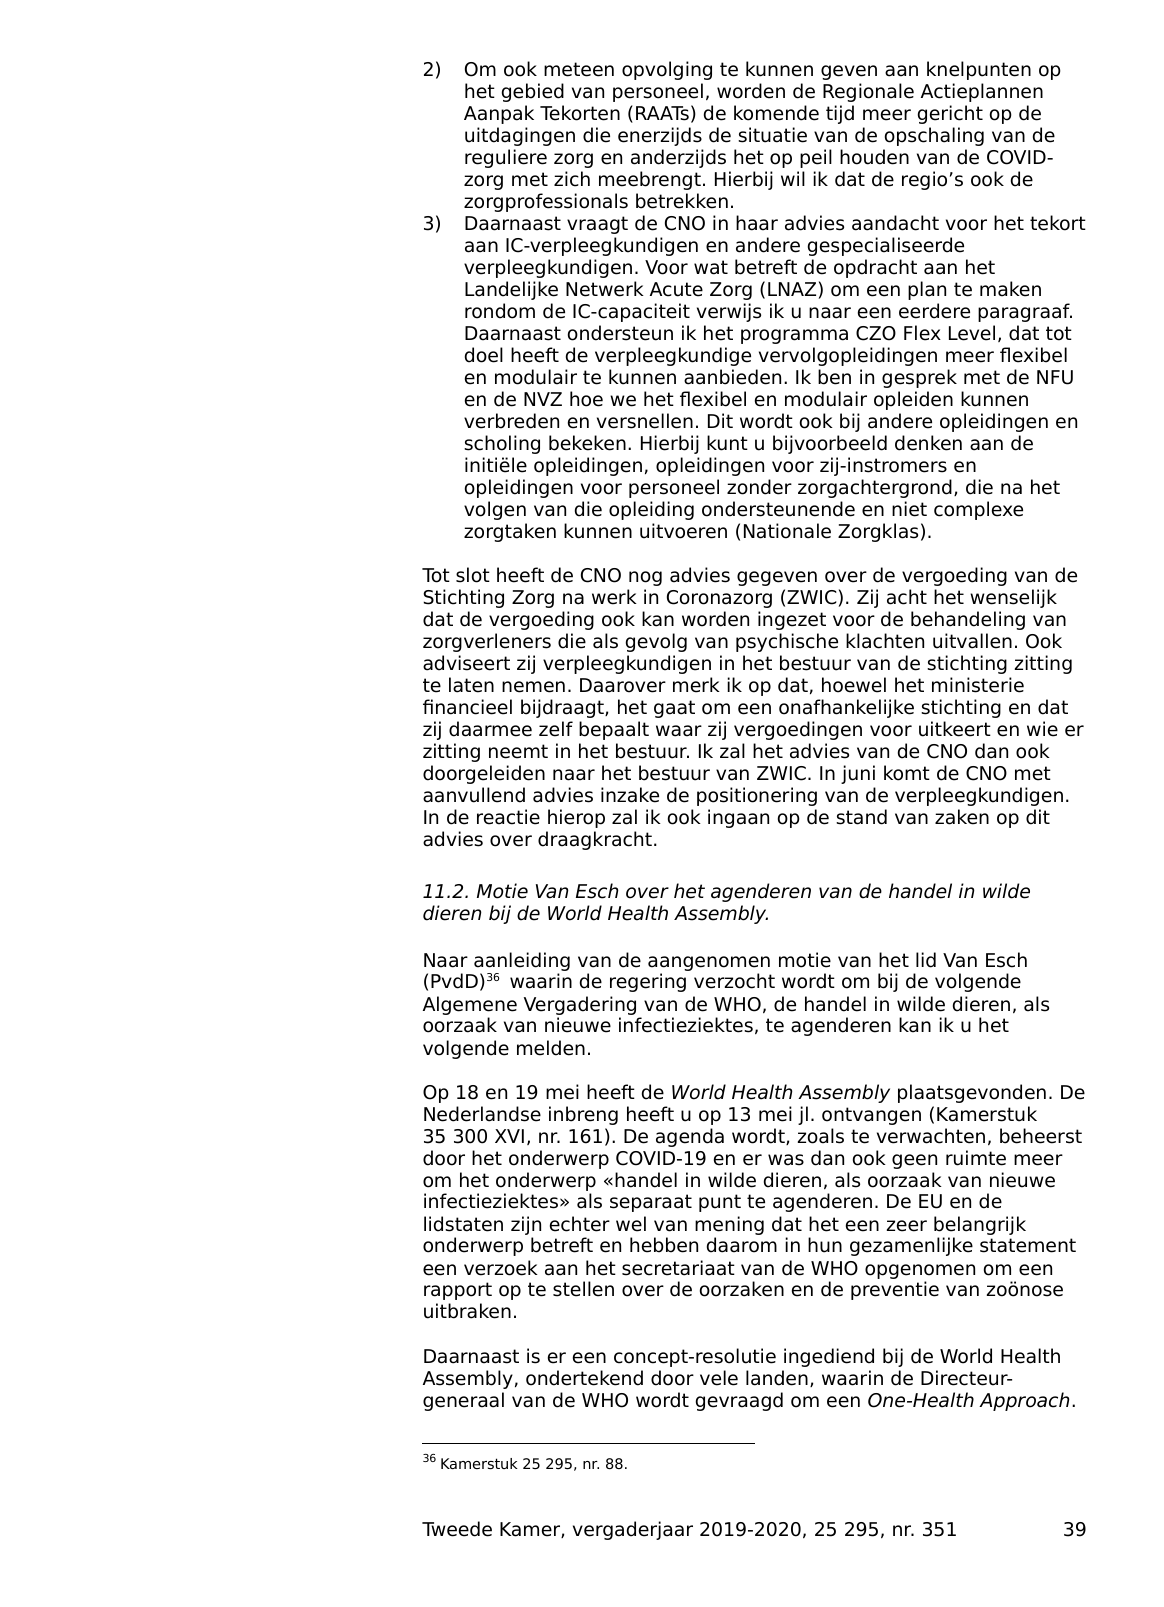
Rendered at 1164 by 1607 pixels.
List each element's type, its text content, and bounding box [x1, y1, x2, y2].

text 2) Om ook meteen opvolging te kunnen geven aan knelpunten op het gebied van personeel, worden de Regionale Actieplannen Aanpak Tekorten (RAATs) de komende tijd meer gericht op de uitdagingen die enerzijds de situatie van de opschaling van de reguliere zorg en anderzijds het op peil houden van de COVID-zorg met zich meebrengt. Hierbij wil ik dat de regio’s ook de zorgprofessionals betrekken. [422, 59, 1087, 213]
text Kamerstuk 25 295, nr. 88. [422, 1452, 1087, 1474]
text Tot slot heeft de CNO nog advies gegeven over de vergoeding van de Stichting Zorg na werk in Coronazorg (ZWIC). Zij acht het wenselijk dat de vergoeding ook kan worden ingezet voor de behandeling van zorgverleners die als gevolg van psychische klachten uitvallen. Ook adviseert zij verpleegkundigen in het bestuur van de stichting zitting te laten nemen. Daarover merk ik op dat, hoewel het ministerie financieel bijdraagt, het gaat om een onafhankelijke stichting en dat zij daarmee zelf bepaalt waar zij vergoedingen voor uitkeert en wie er zitting neemt in het bestuur. Ik zal het advies van de CNO dan ook doorgeleiden naar het bestuur van ZWIC. In juni komt de CNO met aanvullend advies inzake de positionering van de verpleegkundigen. In de reactie hierop zal ik ook ingaan op de stand van zaken op dit advies over draagkracht. [422, 565, 1087, 851]
text Daarnaast is er een concept-resolutie ingediend bij de World Health Assembly, ondertekend door vele landen, waarin de Directeur-generaal van de WHO wordt gevraagd om een One-Health Approach. [422, 1346, 1087, 1411]
text Op 18 en 19 mei heeft de World Health Assembly plaatsgevonden. De Nederlandse inbreng heeft u op 13 mei jl. ontvangen (Kamerstuk 35 300 XVI, nr. 161). De agenda wordt, zoals te verwachten, beheerst door het onderwerp COVID-19 en er was dan ook geen ruimte meer om het onderwerp «handel in wilde dieren, als oorzaak van nieuwe infectieziektes» als separaat punt te agenderen. De EU en de lidstaten zijn echter wel van mening dat het een zeer belangrijk onderwerp betreft en hebben daarom in hun gezamenlijke statement een verzoek aan het secretariaat van de WHO opgenomen om een rapport op te stellen over de oorzaken en de preventie van zoönose uitbraken. [422, 1082, 1087, 1323]
text Naar aanleiding van de aangenomen motie van het lid Van Esch (PvdD) waarin de regering verzocht wordt om bij de volgende Algemene Vergadering van de WHO, de handel in wilde dieren, als oorzaak van nieuwe infectieziektes, te agenderen kan ik u het volgende melden. [422, 949, 1087, 1059]
subtitle 11.2. Motie Van Esch over het agenderen van de handel in wilde dieren bij de World Health Assembly. [422, 881, 1087, 924]
text 3) Daarnaast vraagt de CNO in haar advies aandacht voor het tekort aan IC-verpleegkundigen en andere gespecialiseerde verpleegkundigen. Voor wat betreft de opdracht aan het Landelijke Netwerk Acute Zorg (LNAZ) om een plan te maken rondom de IC-capaciteit verwijs ik u naar een eerdere paragraaf. Daarnaast ondersteun ik het programma CZO Flex Level, dat tot doel heeft de verpleegkundige vervolgopleidingen meer flexibel en modulair te kunnen aanbieden. Ik ben in gesprek met de NFU en de NVZ hoe we het flexibel en modulair opleiden kunnen verbreden en versnellen. Dit wordt ook bij andere opleidingen en scholing bekeken. Hierbij kunt u bijvoorbeeld denken aan de initiële opleidingen, opleidingen voor zij-instromers en opleidingen voor personeel zonder zorgachtergrond, die na het volgen van die opleiding ondersteunende en niet complexe zorgtaken kunnen uitvoeren (Nationale Zorgklas). [422, 213, 1087, 543]
